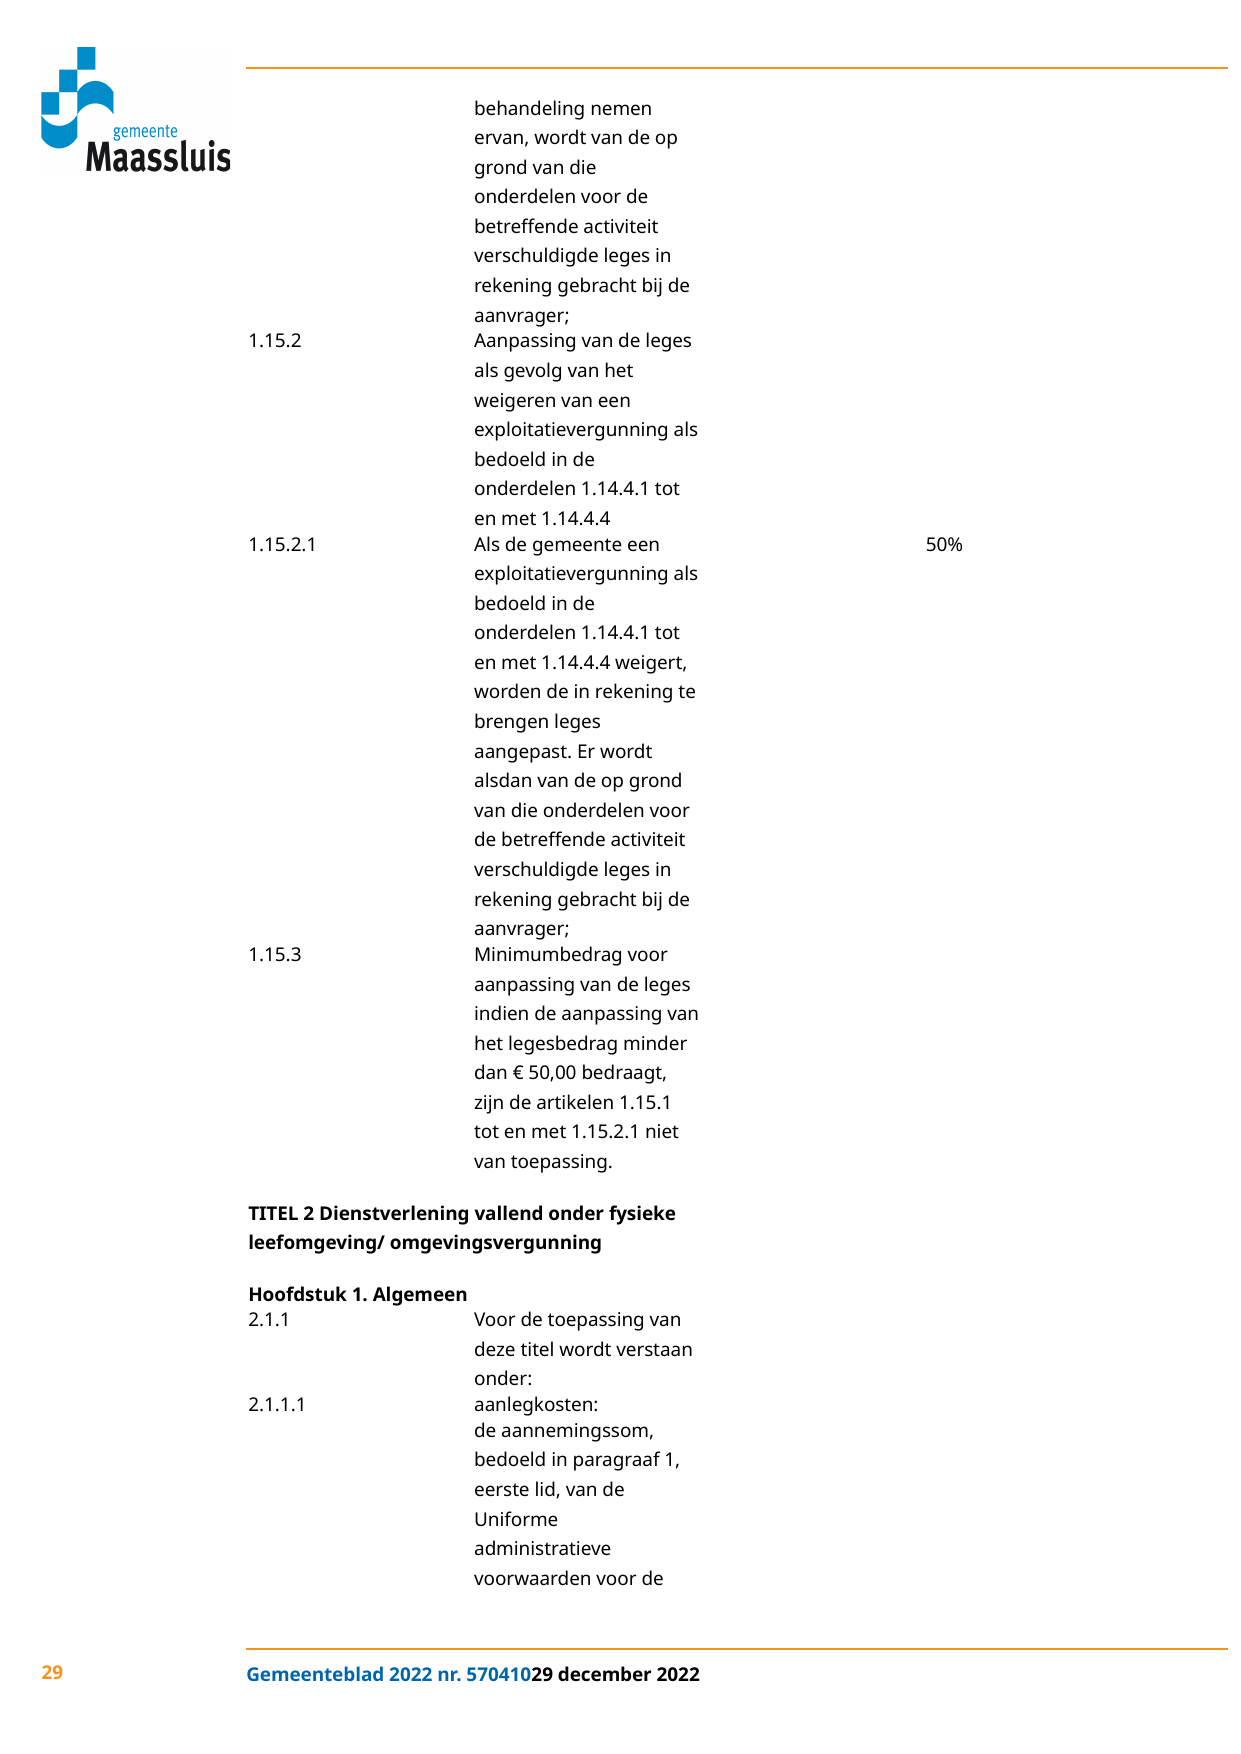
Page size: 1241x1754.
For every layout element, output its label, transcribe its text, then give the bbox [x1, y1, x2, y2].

table_cell [700, 95, 926, 328]
table_cell [700, 1306, 926, 1391]
table_cell [926, 1391, 1152, 1417]
table_cell [700, 1255, 926, 1281]
table_cell [700, 1174, 926, 1200]
table_cell [700, 1281, 926, 1306]
table_cell [926, 328, 1152, 531]
table_cell [926, 1306, 1152, 1391]
table_cell [700, 531, 926, 941]
table_cell [248, 1255, 474, 1281]
table_cell 2.1.1 [248, 1306, 474, 1391]
table_cell 1.15.3 [248, 941, 474, 1174]
table_cell [926, 1255, 1152, 1281]
table_cell [248, 95, 474, 328]
table_cell [474, 1174, 700, 1200]
table_cell TITEL 2 Dienstverlening vallend onder fysieke leefomgeving/ omgevingsvergunning [248, 1200, 700, 1255]
table_cell [474, 1255, 700, 1281]
picture [41, 47, 77, 92]
table_cell [926, 1200, 1152, 1255]
table_cell [248, 1174, 474, 1200]
table_cell [248, 1417, 474, 1591]
table_cell [926, 1281, 1152, 1306]
table_cell behandeling nemen ervan, wordt van de op grond van die onderdelen voor de betreffende activiteit verschuldigde leges in rekening gebracht bij de aanvrager; [474, 95, 700, 328]
table_cell [700, 328, 926, 531]
table_cell de aannemingssom, bedoeld in paragraaf 1, eerste lid, van de Uniforme administratieve voorwaarden voor de [474, 1417, 700, 1591]
table_cell [926, 1174, 1152, 1200]
table_cell [700, 1391, 926, 1417]
table_cell Hoofdstuk 1. Algemeen [248, 1281, 700, 1306]
table_cell 2.1.1.1 [248, 1391, 474, 1417]
table_cell Aanpassing van de leges als gevolg van het weigeren van een exploitatievergunning als bedoeld in de onderdelen 1.14.4.1 tot en met 1.14.4.4 [474, 328, 700, 531]
table_cell aanlegkosten: [474, 1391, 700, 1417]
table_cell 1.15.2 [248, 328, 474, 531]
table_cell [926, 1417, 1152, 1591]
table_cell 1.15.2.1 [248, 531, 474, 941]
table_cell Als de gemeente een exploitatievergunning als bedoeld in de onderdelen 1.14.4.1 tot en met 1.14.4.4 weigert, worden de in rekening te brengen leges aangepast. Er wordt alsdan van de op grond van die onderdelen voor de betreffende activiteit verschuldigde leges in rekening gebracht bij de aanvrager; [474, 531, 700, 941]
table_cell [926, 941, 1152, 1174]
table_cell 50% [926, 531, 1152, 941]
table_cell Minimumbedrag voor aanpassing van de leges indien de aanpassing van het legesbedrag minder dan € 50,00 bedraagt, zijn de artikelen 1.15.1 tot en met 1.15.2.1 niet van toepassing. [474, 941, 700, 1174]
table_cell Voor de toepassing van deze titel wordt verstaan onder: [474, 1306, 700, 1391]
table_cell [700, 1200, 926, 1255]
table_cell [700, 941, 926, 1174]
picture [41, 47, 231, 172]
table_cell [700, 1417, 926, 1591]
table_cell [926, 95, 1152, 328]
